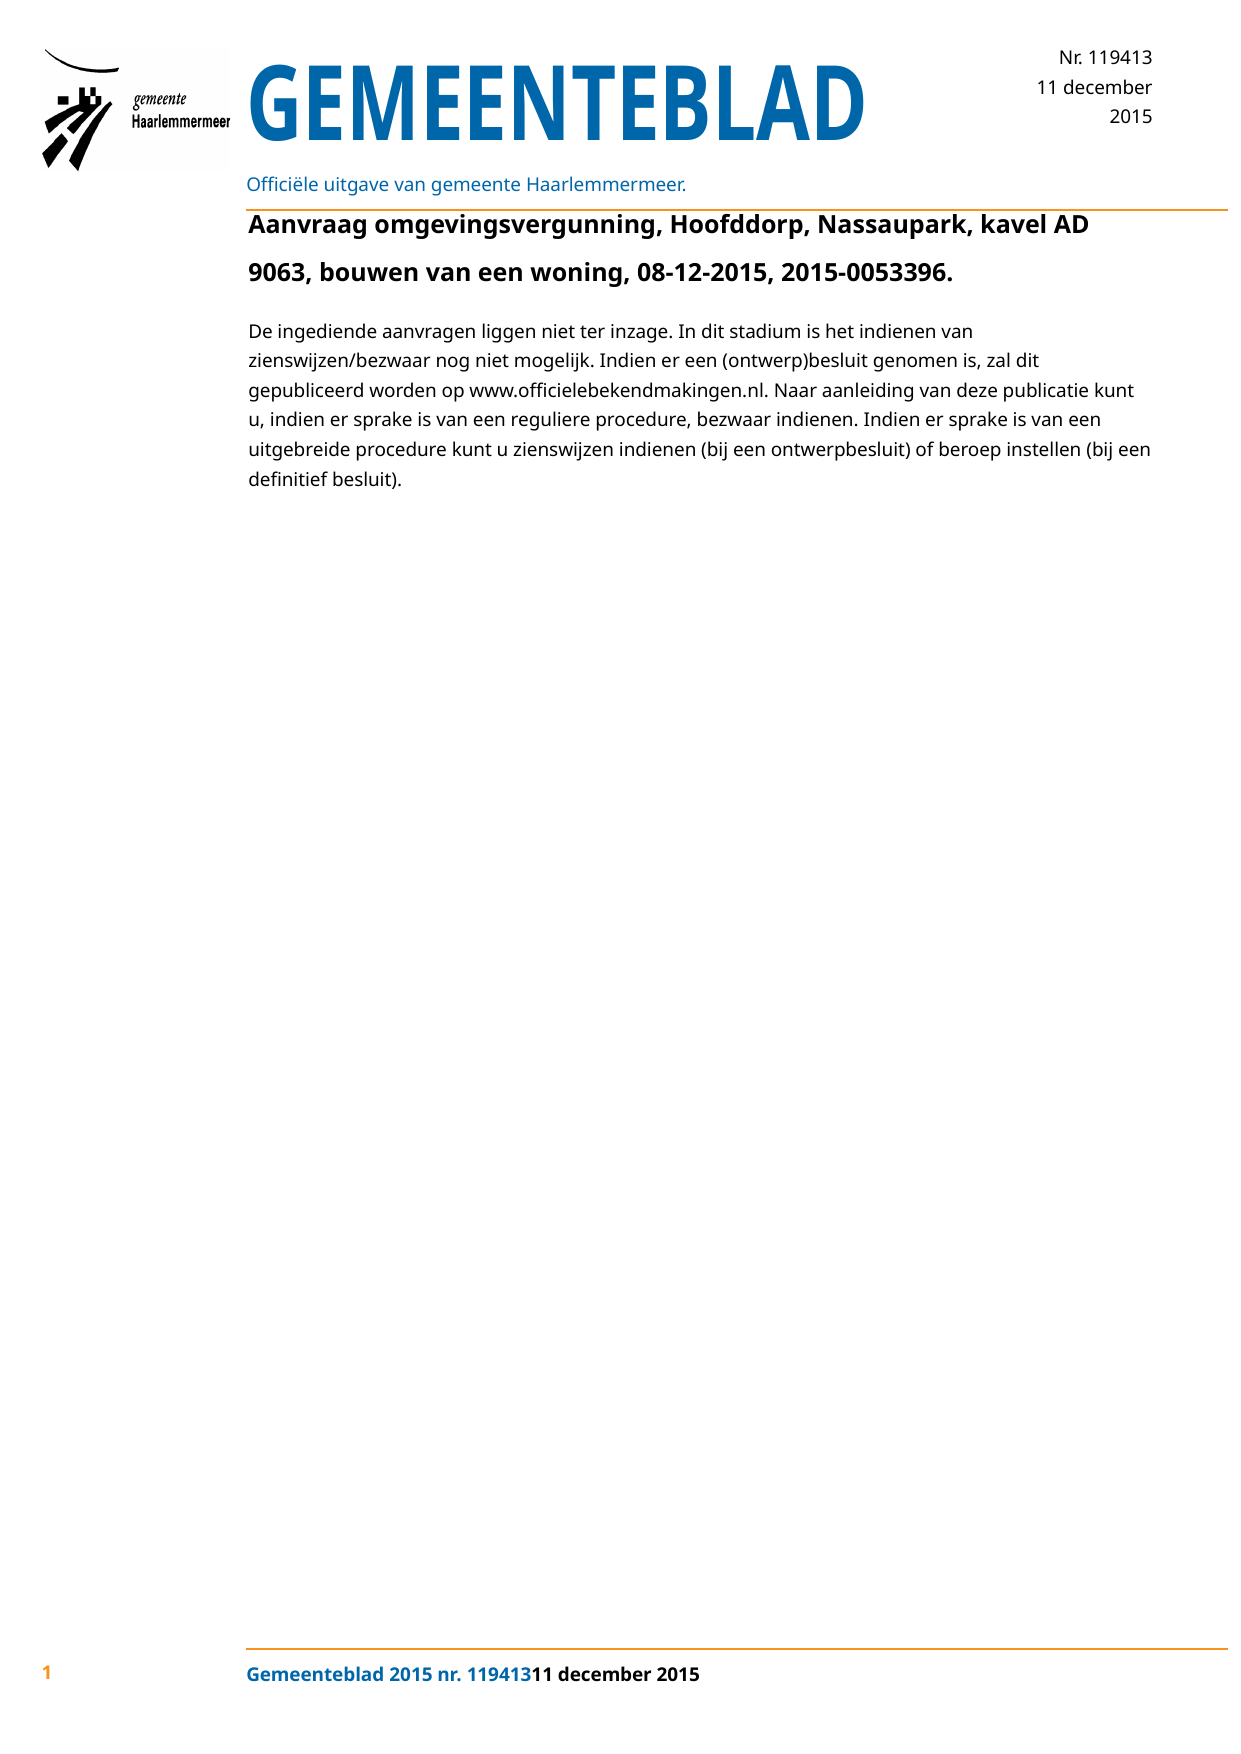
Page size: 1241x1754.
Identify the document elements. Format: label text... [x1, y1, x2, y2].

text De ingediende aanvragen liggen niet ter inzage. In dit stadium is het indienen van zienswijzen/bezwaar nog niet mogelijk. Indien er een (ontwerp)besluit genomen is, zal dit gepubliceerd worden op www.officielebekendmakingen.nl. Naar aanleiding van deze publicatie kunt u, indien er sprake is van een reguliere procedure, bezwaar indienen. Indien er sprake is van een uitgebreide procedure kunt u zienswijzen indienen (bij een ontwerpbesluit) of beroep instellen (bij een definitief besluit). [248, 318, 1152, 492]
picture [41, 47, 231, 172]
text Aanvraag omgevingsvergunning, Hoofddorp, Nassaupark, kavel AD 9063, bouwen van een woning, 08-12-2015, 2015-0053396. [248, 211, 1152, 288]
